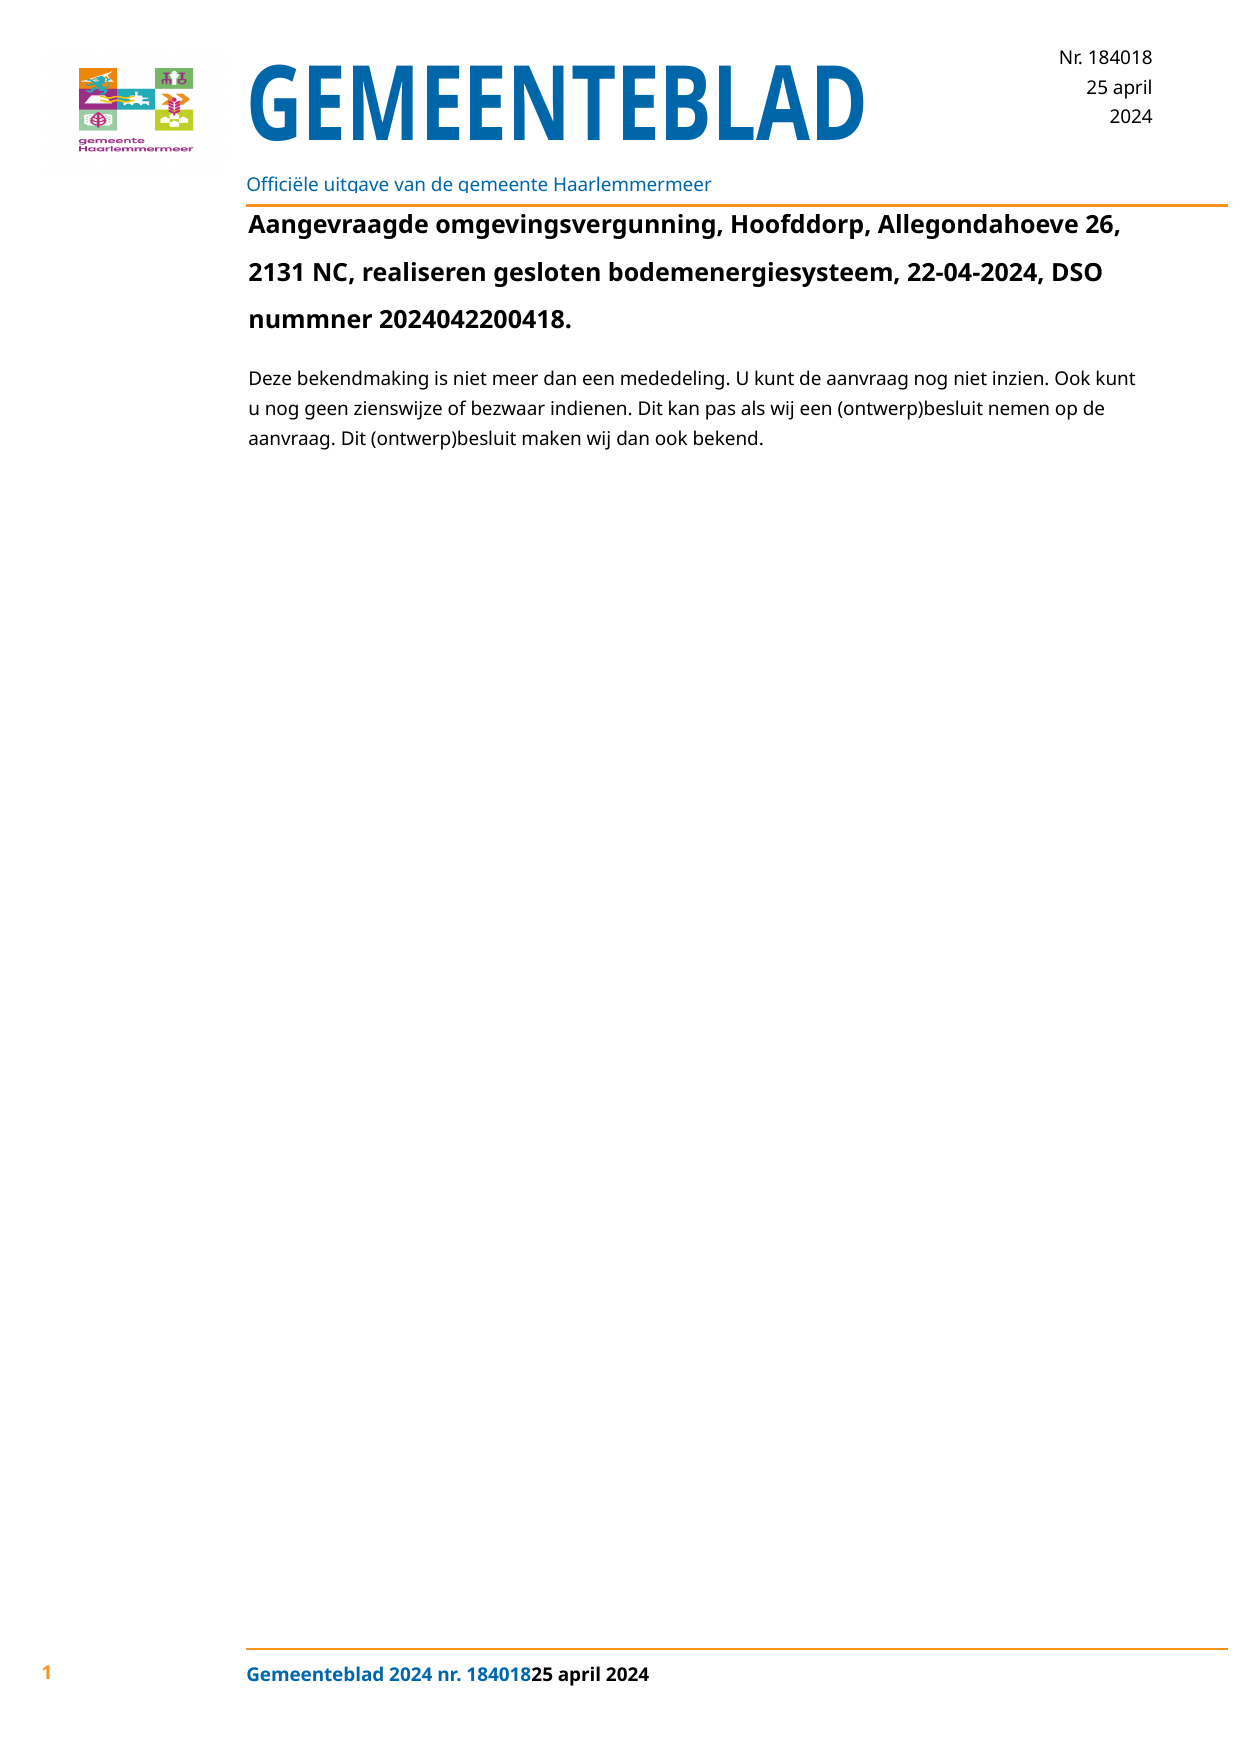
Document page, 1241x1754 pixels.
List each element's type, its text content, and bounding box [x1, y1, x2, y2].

picture [41, 47, 231, 172]
text Deze bekendmaking is niet meer dan een mededeling. U kunt de aanvraag nog niet inzien. Ook kunt u nog geen zienswijze of bezwaar indienen. Dit kan pas als wij een (ontwerp)besluit nemen op de aanvraag. Dit (ontwerp)besluit maken wij dan ook bekend. [248, 366, 1152, 450]
text Aangevraagde omgevingsvergunning, Hoofddorp, Allegondahoeve 26, 2131 NC, realiseren gesloten bodemenergiesysteem, 22-04-2024, DSO nummner 2024042200418. [248, 207, 1152, 336]
